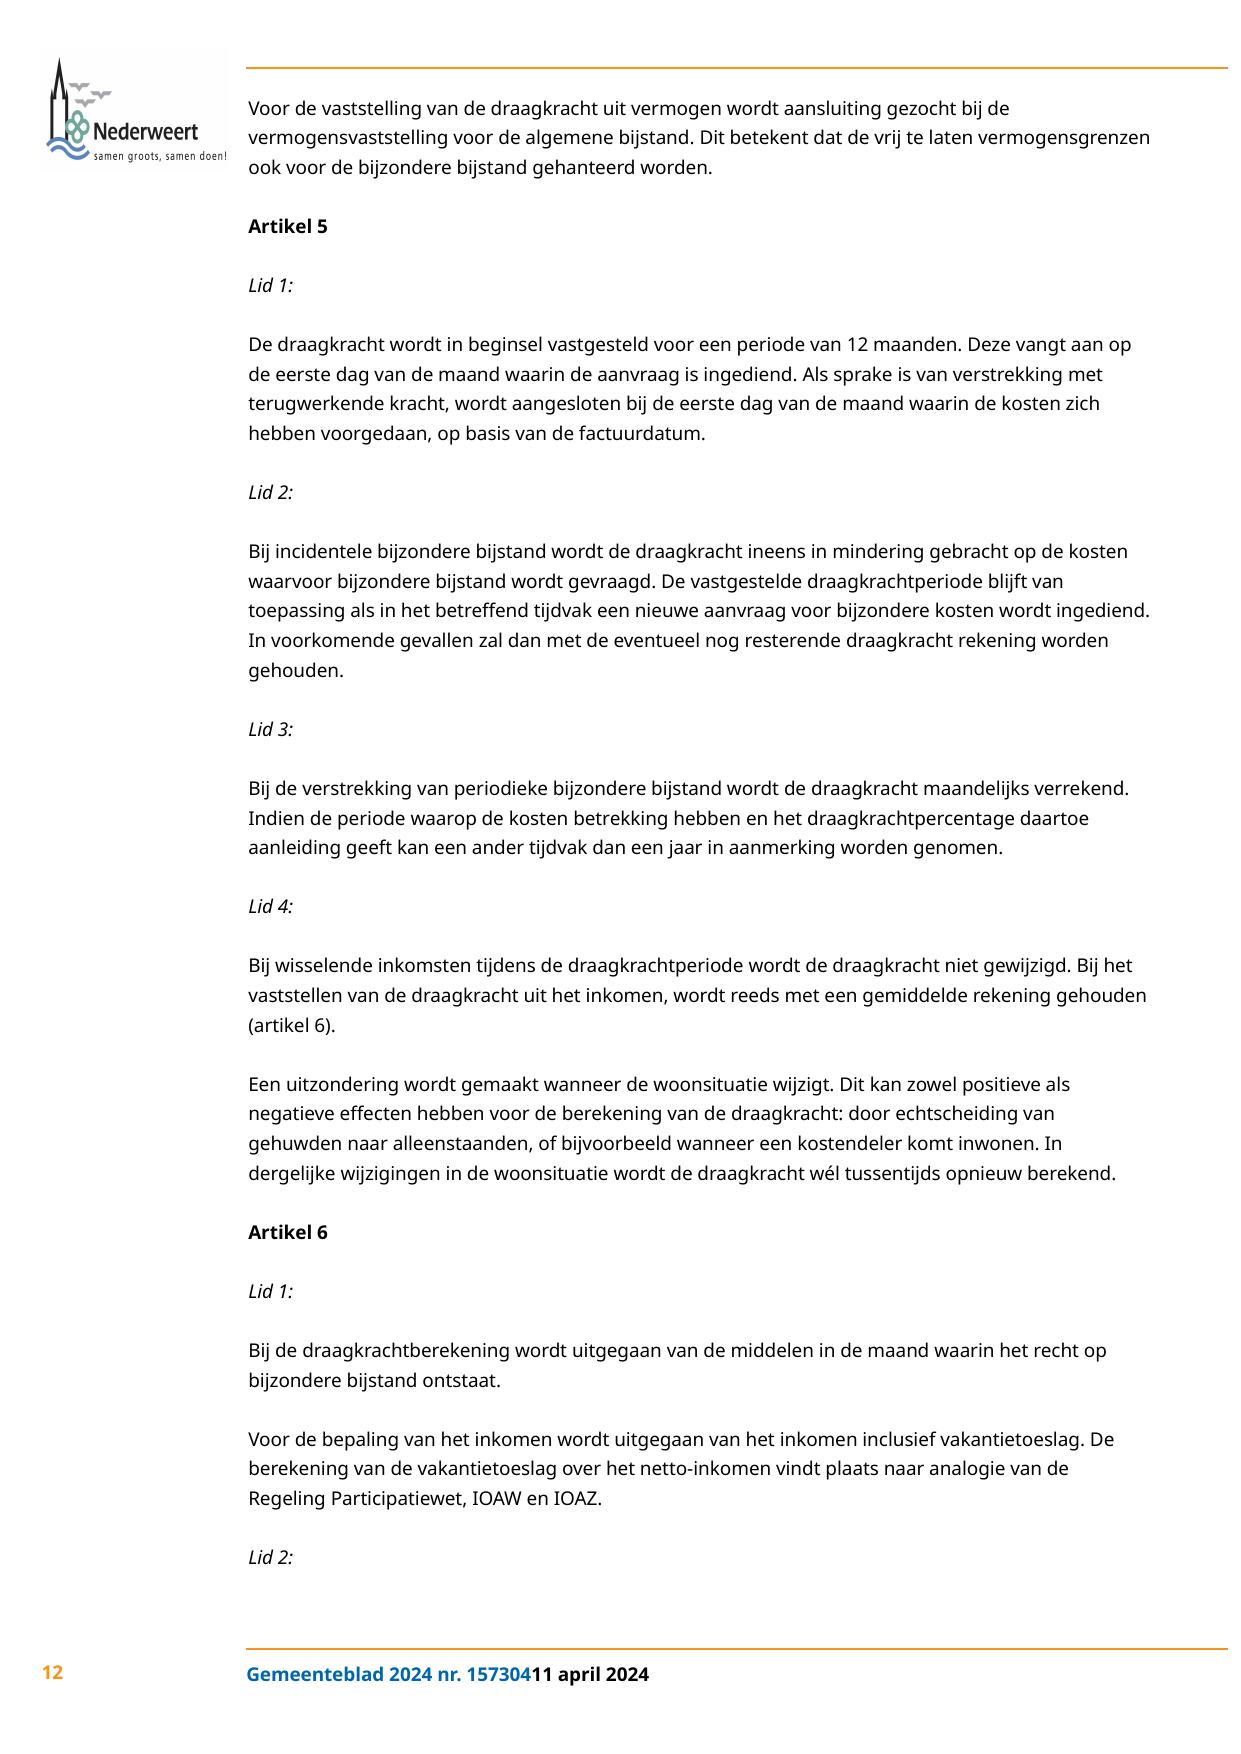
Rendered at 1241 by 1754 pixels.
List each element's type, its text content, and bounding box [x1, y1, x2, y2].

text Bij incidentele bijzondere bijstand wordt de draagkracht ineens in mindering gebracht op de kosten waarvoor bijzondere bijstand wordt gevraagd. De vastgestelde draagkrachtperiode blijft van toepassing als in het betreffend tijdvak een nieuwe aanvraag voor bijzondere kosten wordt ingediend. In voorkomende gevallen zal dan met de eventueel nog resterende draagkracht rekening worden gehouden. [248, 538, 1152, 683]
text Lid 4: [248, 893, 1152, 919]
text Lid 1: [248, 1278, 1152, 1304]
text Lid 2: [248, 479, 1152, 505]
text Voor de vaststelling van de draagkracht uit vermogen wordt aansluiting gezocht bij de vermogensvaststelling voor de algemene bijstand. Dit betekent dat de vrij te laten vermogensgrenzen ook voor de bijzondere bijstand gehanteerd worden. [248, 95, 1152, 180]
picture [41, 47, 231, 172]
text Bij de verstrekking van periodieke bijzondere bijstand wordt de draagkracht maandelijks verrekend. Indien de periode waarop de kosten betrekking hebben en het draagkrachtpercentage daartoe aanleiding geeft kan een ander tijdvak dan een jaar in aanmerking worden genomen. [248, 775, 1152, 860]
text Bij de draagkrachtberekening wordt uitgegaan van de middelen in de maand waarin het recht op bijzondere bijstand ontstaat. [248, 1337, 1152, 1393]
text De draagkracht wordt in beginsel vastgesteld voor een periode van 12 maanden. Deze vangt aan op de eerste dag van de maand waarin de aanvraag is ingediend. Als sprake is van verstrekking met terugwerkende kracht, wordt aangesloten bij de eerste dag van de maand waarin de kosten zich hebben voorgedaan, op basis van de factuurdatum. [248, 331, 1152, 446]
text Bij wisselende inkomsten tijdens de draagkrachtperiode wordt de draagkracht niet gewijzigd. Bij het vaststellen van de draagkracht uit het inkomen, wordt reeds met een gemiddelde rekening gehouden (artikel 6). [248, 953, 1152, 1038]
text Lid 2: [248, 1544, 1152, 1570]
text Artikel 5 [248, 213, 1152, 239]
text Lid 3: [248, 716, 1152, 742]
text Artikel 6 [248, 1219, 1152, 1245]
text Lid 1: [248, 272, 1152, 298]
text Een uitzondering wordt gemaakt wanneer de woonsituatie wijzigt. Dit kan zowel positieve als negatieve effecten hebben voor de berekening van de draagkracht: door echtscheiding van gehuwden naar alleenstaanden, of bijvoorbeeld wanneer een kostendeler komt inwonen. In dergelijke wijzigingen in de woonsituatie wordt de draagkracht wél tussentijds opnieuw berekend. [248, 1071, 1152, 1186]
text Voor de bepaling van het inkomen wordt uitgegaan van het inkomen inclusief vakantietoeslag. De berekening van de vakantietoeslag over het netto-inkomen vindt plaats naar analogie van de Regeling Participatiewet, IOAW en IOAZ. [248, 1426, 1152, 1511]
